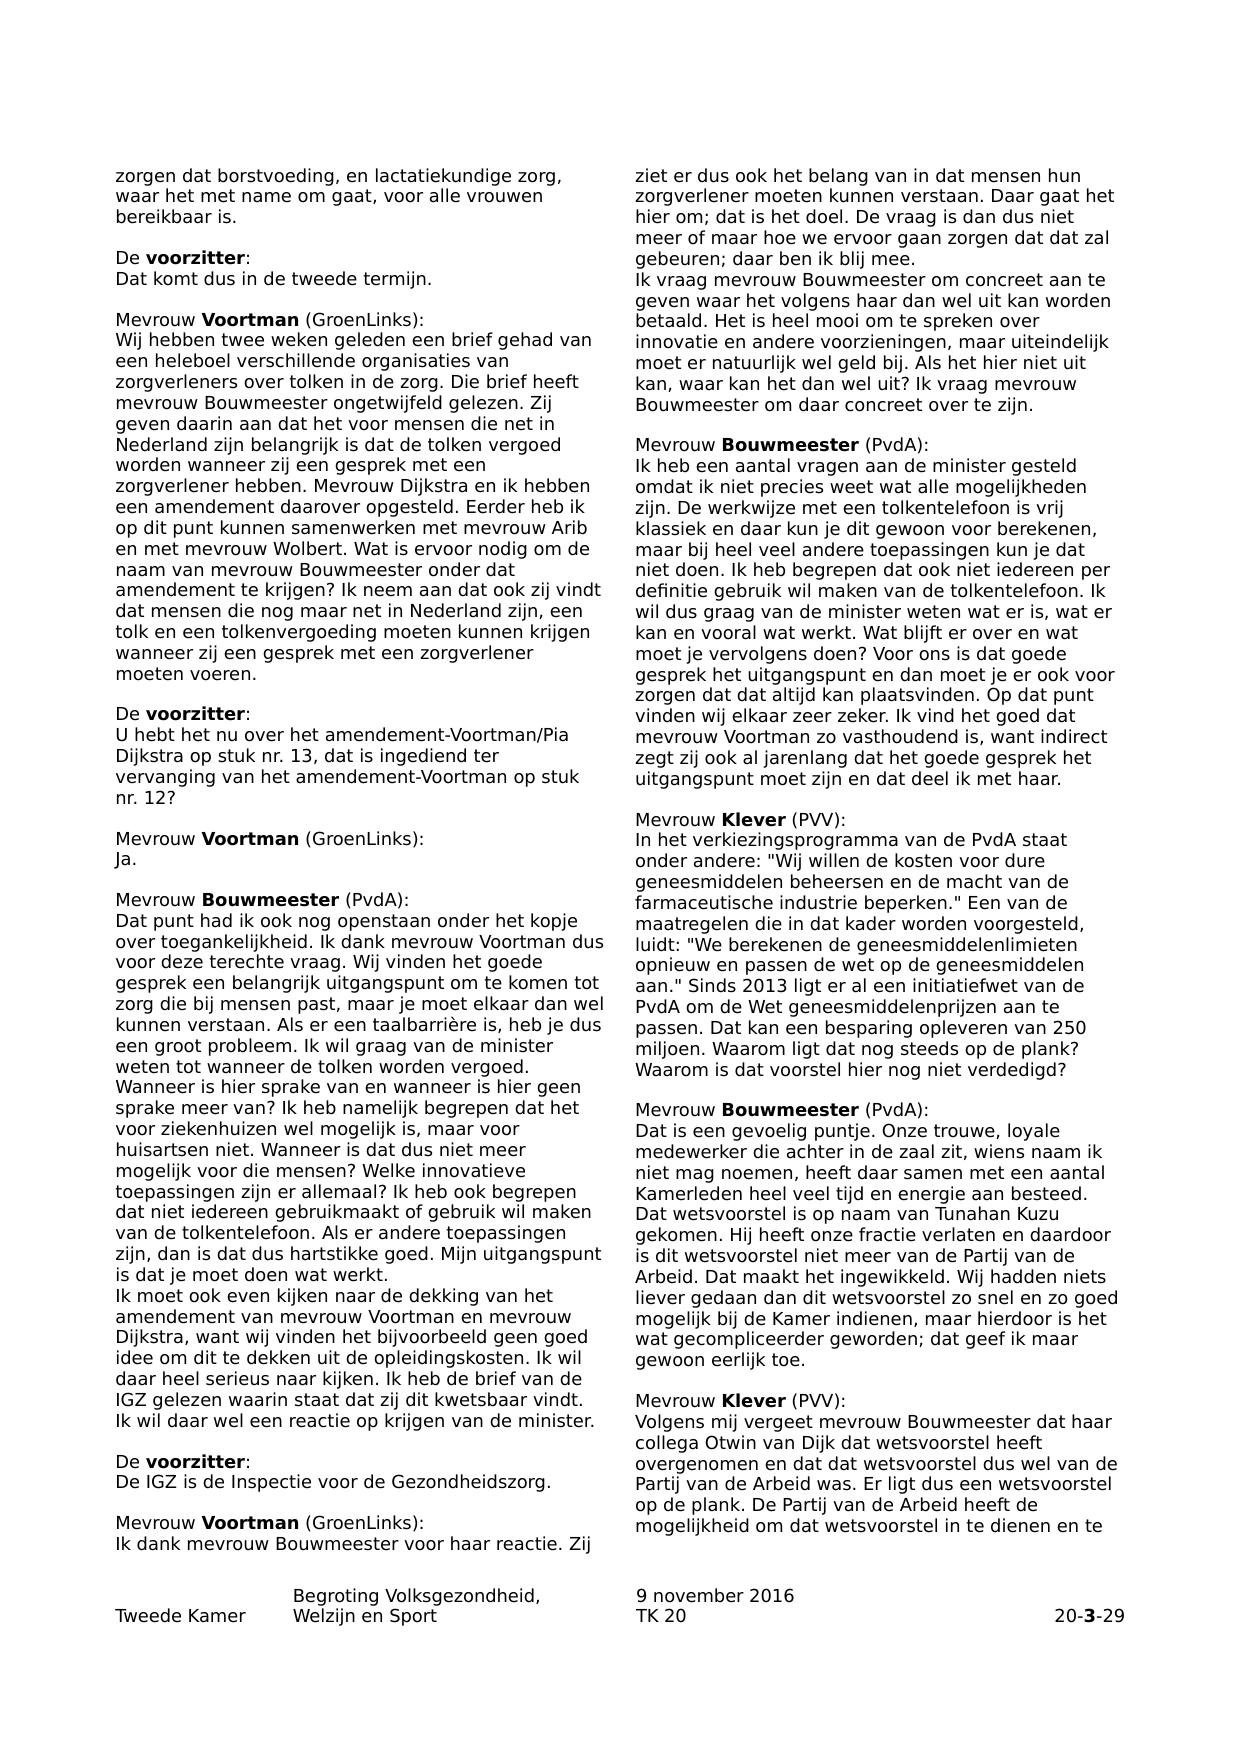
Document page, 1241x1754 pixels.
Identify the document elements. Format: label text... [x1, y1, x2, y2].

text Mevrouw Bouwmeester (PvdA): [115, 890, 605, 911]
text Mevrouw Voortman (GroenLinks): [115, 309, 605, 330]
text Mevrouw Klever (PVV): [635, 1391, 1125, 1412]
text Mevrouw Voortman (GroenLinks): [115, 1513, 605, 1534]
text ziet er dus ook het belang van in dat mensen hun zorgverlener moeten kunnen verstaan. Daar gaat het hier om; dat is het doel. De vraag is dan dus niet meer of maar hoe we ervoor gaan zorgen dat dat zal gebeuren; daar ben ik blij mee. [635, 165, 1125, 269]
text Volgens mij vergeet mevrouw Bouwmeester dat haar collega Otwin van Dijk dat wetsvoorstel heeft overgenomen en dat dat wetsvoorstel dus wel van de Partij van de Arbeid was. Er ligt dus een wetsvoorstel op de plank. De Partij van de Arbeid heeft de mogelijkheid om dat wetsvoorstel in te dienen en te [635, 1412, 1125, 1537]
text Mevrouw Bouwmeester (PvdA): [635, 435, 1125, 456]
text In het verkiezingsprogramma van de PvdA staat onder andere: "Wij willen de kosten voor dure geneesmiddelen beheersen en de macht van de farmaceutische industrie beperken." Een van de maatregelen die in dat kader worden voorgesteld, luidt: "We berekenen de geneesmiddelenlimieten opnieuw en passen de wet op de geneesmiddelen aan." Sinds 2013 ligt er al een initiatiefwet van de PvdA om de Wet geneesmiddelenprijzen aan te passen. Dat kan een besparing opleveren van 250 miljoen. Waarom ligt dat nog steeds op de plank? Waarom is dat voorstel hier nog niet verdedigd? [635, 830, 1125, 1080]
text zorgen dat borstvoeding, en lactatiekundige zorg, waar het met name om gaat, voor alle vrouwen bereikbaar is. [115, 165, 605, 228]
text Ik vraag mevrouw Bouwmeester om concreet aan te geven waar het volgens haar dan wel uit kan worden betaald. Het is heel mooi om te spreken over innovatie en andere voorzieningen, maar uiteindelijk moet er natuurlijk wel geld bij. Als het hier niet uit kan, waar kan het dan wel uit? Ik vraag mevrouw Bouwmeester om daar concreet over te zijn. [635, 269, 1125, 415]
text U hebt het nu over het amendement-Voortman/Pia Dijkstra op stuk nr. 13, dat is ingediend ter vervanging van het amendement-Voortman op stuk nr. 12? [115, 725, 605, 808]
text Ja. [115, 849, 605, 870]
text De IGZ is de Inspectie voor de Gezondheidszorg. [115, 1472, 605, 1493]
text Mevrouw Bouwmeester (PvdA): [635, 1100, 1125, 1121]
text Ik heb een aantal vragen aan de minister gesteld omdat ik niet precies weet wat alle mogelijkheden zijn. De werkwijze met een tolkentelefoon is vrij klassiek en daar kun je dit gewoon voor berekenen, maar bij heel veel andere toepassingen kun je dat niet doen. Ik heb begrepen dat ook niet iedereen per definitie gebruik wil maken van de tolkentelefoon. Ik wil dus graag van de minister weten wat er is, wat er kan en vooral wat werkt. Wat blijft er over en wat moet je vervolgens doen? Voor ons is dat goede gesprek het uitgangspunt en dan moet je er ook voor zorgen dat dat altijd kan plaatsvinden. Op dat punt vinden wij elkaar zeer zeker. Ik vind het goed dat mevrouw Voortman zo vasthoudend is, want indirect zegt zij ook al jarenlang dat het goede gesprek het uitgangspunt moet zijn en dat deel ik met haar. [635, 456, 1125, 789]
text Wij hebben twee weken geleden een brief gehad van een heleboel verschillende organisaties van zorgverleners over tolken in de zorg. Die brief heeft mevrouw Bouwmeester ongetwijfeld gelezen. Zij geven daarin aan dat het voor mensen die net in Nederland zijn belangrijk is dat de tolken vergoed worden wanneer zij een gesprek met een zorgverlener hebben. Mevrouw Dijkstra en ik hebben een amendement daarover opgesteld. Eerder heb ik op dit punt kunnen samenwerken met mevrouw Arib en met mevrouw Wolbert. Wat is ervoor nodig om de naam van mevrouw Bouwmeester onder dat amendement te krijgen? Ik neem aan dat ook zij vindt dat mensen die nog maar net in Nederland zijn, een tolk en een tolkenvergoeding moeten kunnen krijgen wanneer zij een gesprek met een zorgverlener moeten voeren. [115, 330, 605, 684]
text Ik moet ook even kijken naar de dekking van het amendement van mevrouw Voortman en mevrouw Dijkstra, want wij vinden het bijvoorbeeld geen goed idee om dit te dekken uit de opleidingskosten. Ik wil daar heel serieus naar kijken. Ik heb de brief van de IGZ gelezen waarin staat dat zij dit kwetsbaar vindt. Ik wil daar wel een reactie op krijgen van de minister. [115, 1286, 605, 1431]
text Dat punt had ik ook nog openstaan onder het kopje over toegankelijkheid. Ik dank mevrouw Voortman dus voor deze terechte vraag. Wij vinden het goede gesprek een belangrijk uitgangspunt om te komen tot zorg die bij mensen past, maar je moet elkaar dan wel kunnen verstaan. Als er een taalbarrière is, heb je dus een groot probleem. Ik wil graag van de minister weten tot wanneer de tolken worden vergoed. Wanneer is hier sprake van en wanneer is hier geen sprake meer van? Ik heb namelijk begrepen dat het voor ziekenhuizen wel mogelijk is, maar voor huisartsen niet. Wanneer is dat dus niet meer mogelijk voor die mensen? Welke innovatieve toepassingen zijn er allemaal? Ik heb ook begrepen dat niet iedereen gebruikmaakt of gebruik wil maken van de tolkentelefoon. Als er andere toepassingen zijn, dan is dat dus hartstikke goed. Mijn uitgangspunt is dat je moet doen wat werkt. [115, 911, 605, 1286]
text Mevrouw Klever (PVV): [635, 809, 1125, 830]
text De voorzitter: [115, 1451, 605, 1472]
text Dat is een gevoelig puntje. Onze trouwe, loyale medewerker die achter in de zaal zit, wiens naam ik niet mag noemen, heeft daar samen met een aantal Kamerleden heel veel tijd en energie aan besteed. Dat wetsvoorstel is op naam van Tunahan Kuzu gekomen. Hij heeft onze fractie verlaten en daardoor is dit wetsvoorstel niet meer van de Partij van de Arbeid. Dat maakt het ingewikkeld. Wij hadden niets liever gedaan dan dit wetsvoorstel zo snel en zo goed mogelijk bij de Kamer indienen, maar hierdoor is het wat gecompliceerder geworden; dat geef ik maar gewoon eerlijk toe. [635, 1121, 1125, 1371]
text Ik dank mevrouw Bouwmeester voor haar reactie. Zij [115, 1534, 605, 1554]
text Dat komt dus in de tweede termijn. [115, 268, 605, 289]
text De voorzitter: [115, 248, 605, 268]
text Mevrouw Voortman (GroenLinks): [115, 828, 605, 849]
text De voorzitter: [115, 704, 605, 725]
